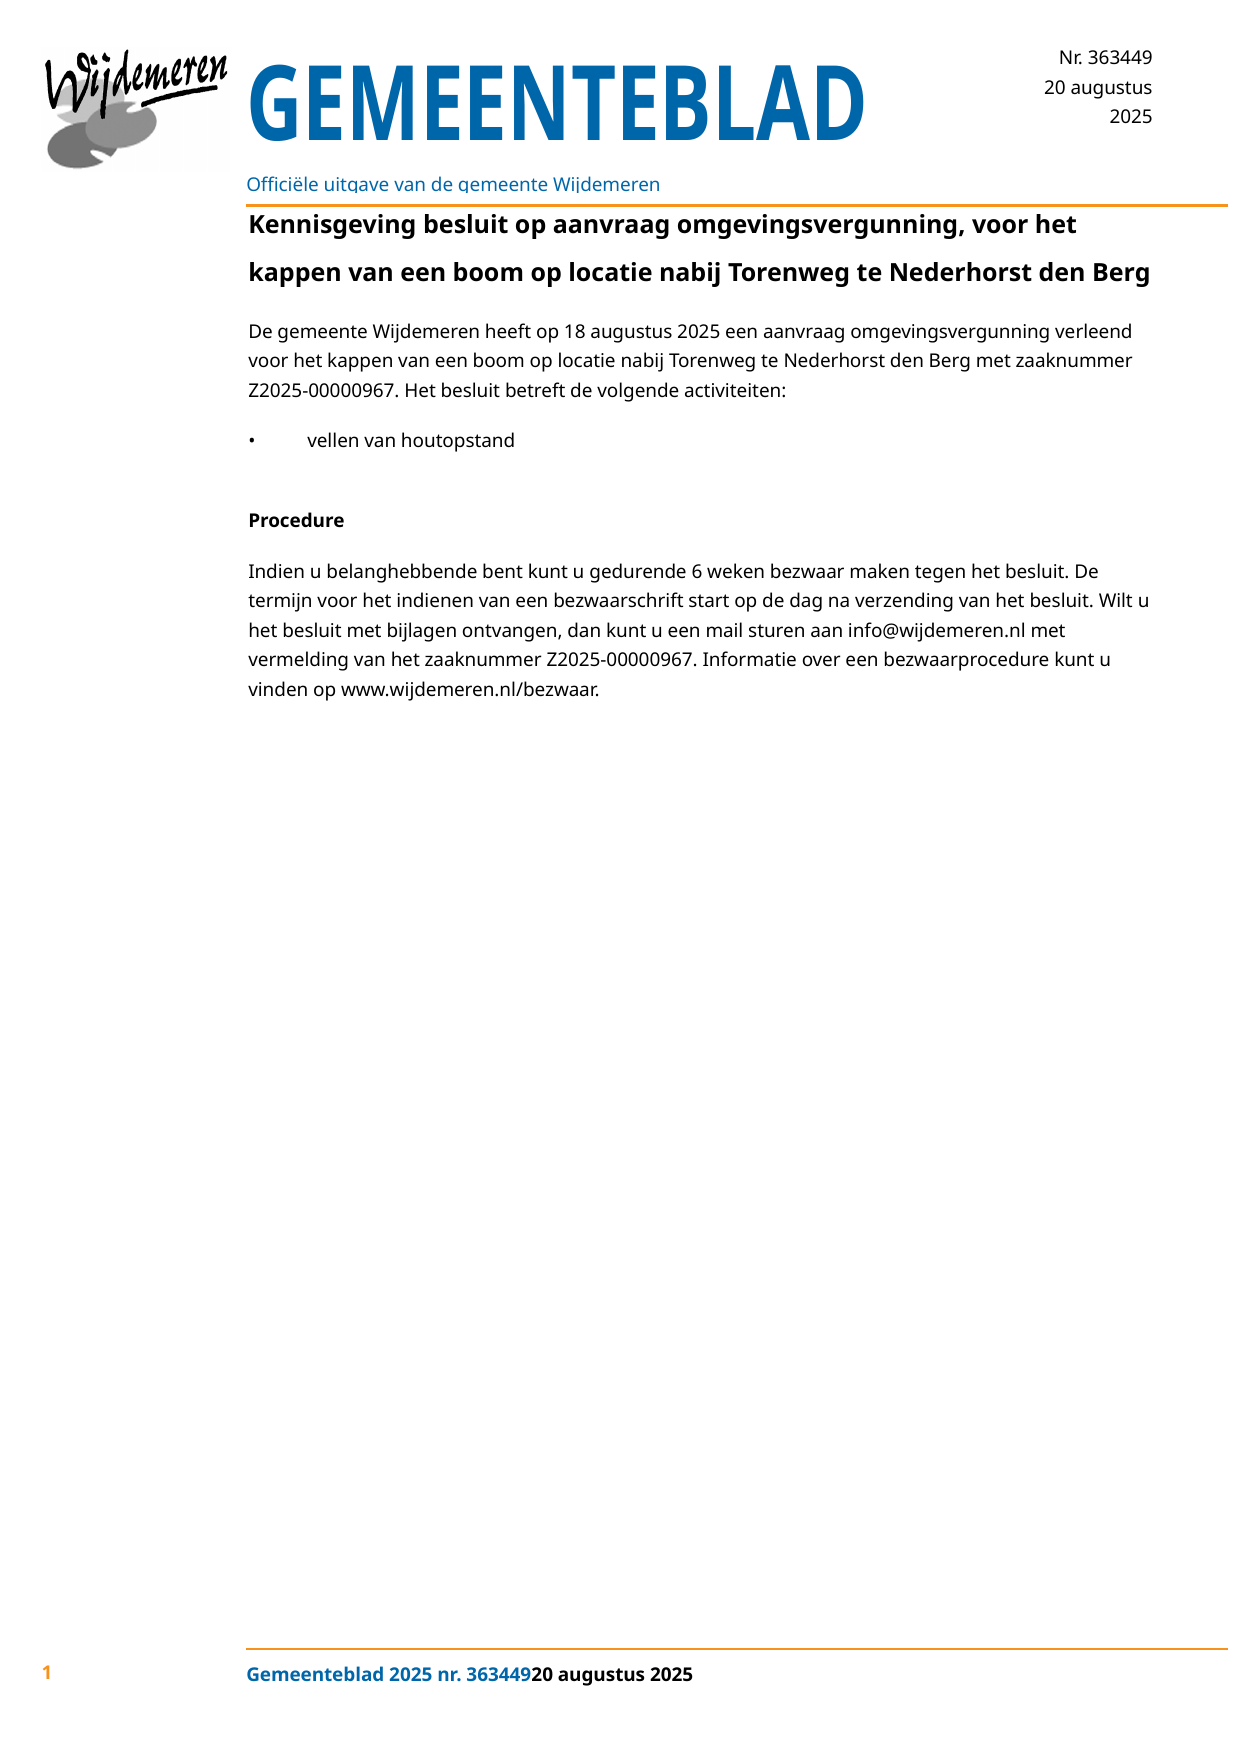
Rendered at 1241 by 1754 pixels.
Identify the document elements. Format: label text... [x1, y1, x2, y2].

text Indien u belanghebbende bent kunt u gedurende 6 weken bezwaar maken tegen het besluit. De termijn voor het indienen van een bezwaarschrift start op de dag na verzending van het besluit. Wilt u het besluit met bijlagen ontvangen, dan kunt u een mail sturen aan info@wijdemeren.nl met vermelding van het zaaknummer Z2025-00000967. Informatie over een bezwaarprocedure kunt u vinden op www.wijdemeren.nl/bezwaar. [248, 558, 1152, 702]
text De gemeente Wijdemeren heeft op 18 augustus 2025 een aanvraag omgevingsvergunning verleend voor het kappen van een boom op locatie nabij Torenweg te Nederhorst den Berg met zaaknummer Z2025-00000967. Het besluit betreft de volgende activiteiten: [248, 318, 1152, 403]
text Procedure [248, 507, 1152, 533]
list vellen van houtopstand [248, 427, 1152, 453]
picture [41, 47, 231, 172]
text Kennisgeving besluit op aanvraag omgevingsvergunning, voor het kappen van een boom op locatie nabij Torenweg te Nederhorst den Berg [248, 207, 1152, 288]
